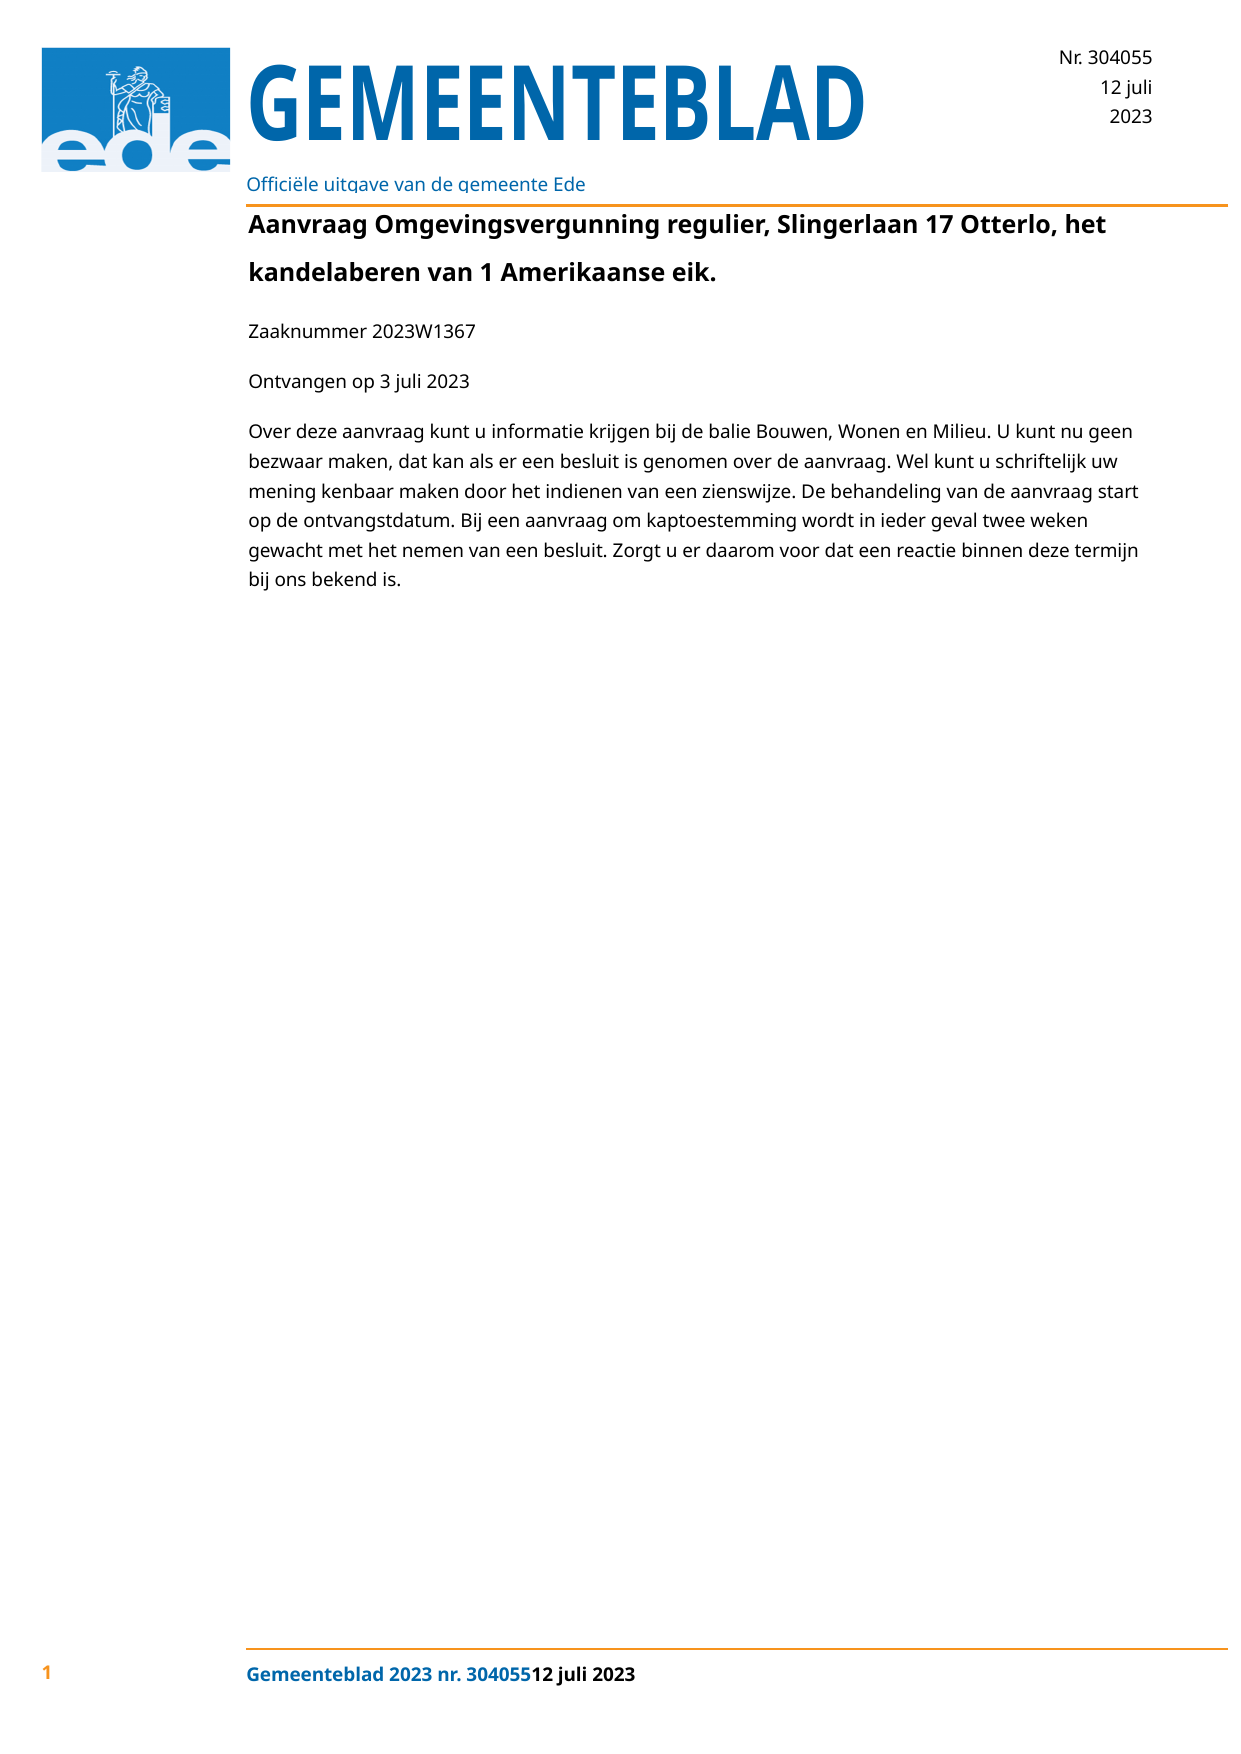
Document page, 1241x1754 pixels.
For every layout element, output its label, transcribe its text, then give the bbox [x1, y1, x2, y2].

text Aanvraag Omgevingsvergunning regulier, Slingerlaan 17 Otterlo, het kandelaberen van 1 Amerikaanse eik. [248, 207, 1152, 288]
text Ontvangen op 3 juli 2023 [248, 368, 1152, 394]
picture [41, 47, 231, 172]
text Zaaknummer 2023W1367 [248, 318, 1152, 344]
text Over deze aanvraag kunt u informatie krijgen bij de balie Bouwen, Wonen en Milieu. U kunt nu geen bezwaar maken, dat kan als er een besluit is genomen over de aanvraag. Wel kunt u schriftelijk uw mening kenbaar maken door het indienen van een zienswijze. De behandeling van de aanvraag start op de ontvangstdatum. Bij een aanvraag om kaptoestemming wordt in ieder geval twee weken gewacht met het nemen van een besluit. Zorgt u er daarom voor dat een reactie binnen deze termijn bij ons bekend is. [248, 419, 1152, 592]
